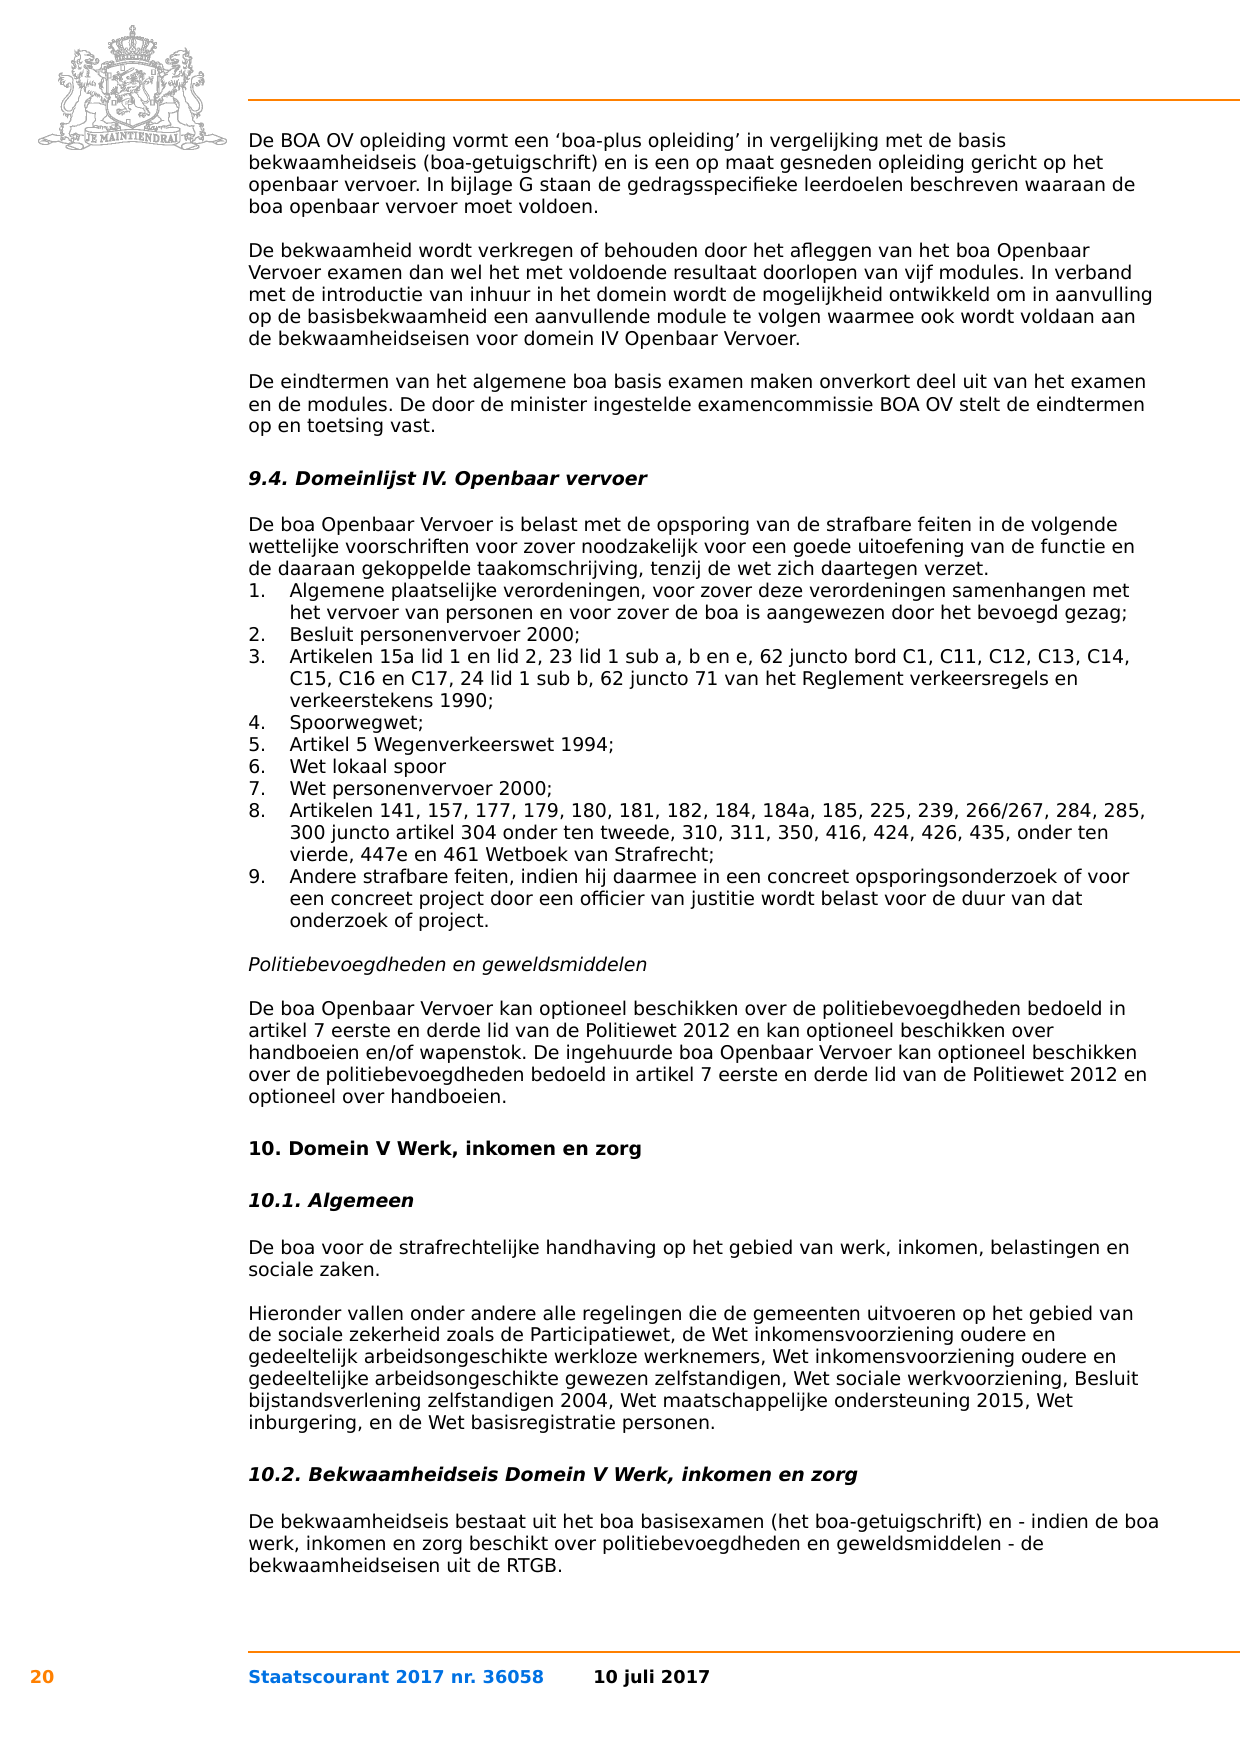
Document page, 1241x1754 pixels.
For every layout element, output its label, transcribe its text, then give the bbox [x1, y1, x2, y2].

text De eindtermen van het algemene boa basis examen maken onverkort deel uit van het examen en de modules. De door de minister ingestelde examencommissie BOA OV stelt de eindtermen op en toetsing vast. [248, 371, 1163, 437]
text De bekwaamheid wordt verkregen of behouden door het afleggen van het boa Openbaar Vervoer examen dan wel het met voldoende resultaat doorlopen van vijf modules. In verband met de introductie van inhuur in het domein wordt de mogelijkheid ontwikkeld om in aanvulling op de basisbekwaamheid een aanvullende module te volgen waarmee ook wordt voldaan aan de bekwaamheidseisen voor domein IV Openbaar Vervoer. [248, 240, 1163, 349]
text 7. Wet personenvervoer 2000; [248, 778, 1163, 800]
text De BOA OV opleiding vormt een ‘boa-plus opleiding’ in vergelijking met de basis bekwaamheidseis (boa-getuigschrift) en is een op maat gesneden opleiding gericht op het openbaar vervoer. In bijlage G staan de gedragsspecifieke leerdoelen beschreven waaraan de boa openbaar vervoer moet voldoen. [248, 130, 1163, 218]
text 9. Andere strafbare feiten, indien hij daarmee in een concreet opsporingsonderzoek of voor een concreet project door een officier van justitie wordt belast voor de duur van dat onderzoek of project. [248, 866, 1163, 932]
picture [38, 25, 227, 150]
text 4. Spoorwegwet; [248, 712, 1163, 734]
text 3. Artikelen 15a lid 1 en lid 2, 23 lid 1 sub a, b en e, 62 juncto bord C1, C11, C12, C13, C14, C15, C16 en C17, 24 lid 1 sub b, 62 juncto 71 van het Reglement verkeersregels en verkeerstekens 1990; [248, 646, 1163, 712]
text 1. Algemene plaatselijke verordeningen, voor zover deze verordeningen samenhangen met het vervoer van personen en voor zover de boa is aangewezen door het bevoegd gezag; [248, 580, 1163, 624]
text Hieronder vallen onder andere alle regelingen die de gemeenten uitvoeren op het gebied van de sociale zekerheid zoals de Participatiewet, de Wet inkomensvoorziening oudere en gedeeltelijk arbeidsongeschikte werkloze werknemers, Wet inkomensvoorziening oudere en gedeeltelijke arbeidsongeschikte gewezen zelfstandigen, Wet sociale werkvoorziening, Besluit bijstandsverlening zelfstandigen 2004, Wet maatschappelijke ondersteuning 2015, Wet inburgering, en de Wet basisregistratie personen. [248, 1302, 1163, 1434]
text De boa Openbaar Vervoer kan optioneel beschikken over de politiebevoegdheden bedoeld in artikel 7 eerste en derde lid van de Politiewet 2012 en kan optioneel beschikken over handboeien en/of wapenstok. De ingehuurde boa Openbaar Vervoer kan optioneel beschikken over de politiebevoegdheden bedoeld in artikel 7 eerste en derde lid van de Politiewet 2012 en optioneel over handboeien. [248, 998, 1163, 1108]
text De bekwaamheidseis bestaat uit het boa basisexamen (het boa-getuigschrift) en - indien de boa werk, inkomen en zorg beschikt over politiebevoegdheden en geweldsmiddelen - de bekwaamheidseisen uit de RTGB. [248, 1511, 1163, 1577]
text 2. Besluit personenvervoer 2000; [248, 624, 1163, 646]
text 5. Artikel 5 Wegenverkeerswet 1994; [248, 734, 1163, 756]
text De boa Openbaar Vervoer is belast met de opsporing van de strafbare feiten in de volgende wettelijke voorschriften voor zover noodzakelijk voor een goede uitoefening van de functie en de daaraan gekoppelde taakomschrijving, tenzij de wet zich daartegen verzet. [248, 514, 1163, 580]
subtitle 10. Domein V Werk, inkomen en zorg [248, 1138, 1163, 1159]
subtitle 10.2. Bekwaamheidseis Domein V Werk, inkomen en zorg [248, 1464, 1163, 1486]
text 6. Wet lokaal spoor [248, 756, 1163, 778]
text 8. Artikelen 141, 157, 177, 179, 180, 181, 182, 184, 184a, 185, 225, 239, 266/267, 284, 285, 300 juncto artikel 304 onder ten tweede, 310, 311, 350, 416, 424, 426, 435, onder ten vierde, 447e en 461 Wetboek van Strafrecht; [248, 800, 1163, 866]
text De boa voor de strafrechtelijke handhaving op het gebied van werk, inkomen, belastingen en sociale zaken. [248, 1237, 1163, 1281]
subtitle 9.4. Domeinlijst IV. Openbaar vervoer [248, 467, 1163, 489]
subtitle Politiebevoegdheden en geweldsmiddelen [248, 954, 1163, 976]
subtitle 10.1. Algemeen [248, 1189, 1163, 1212]
